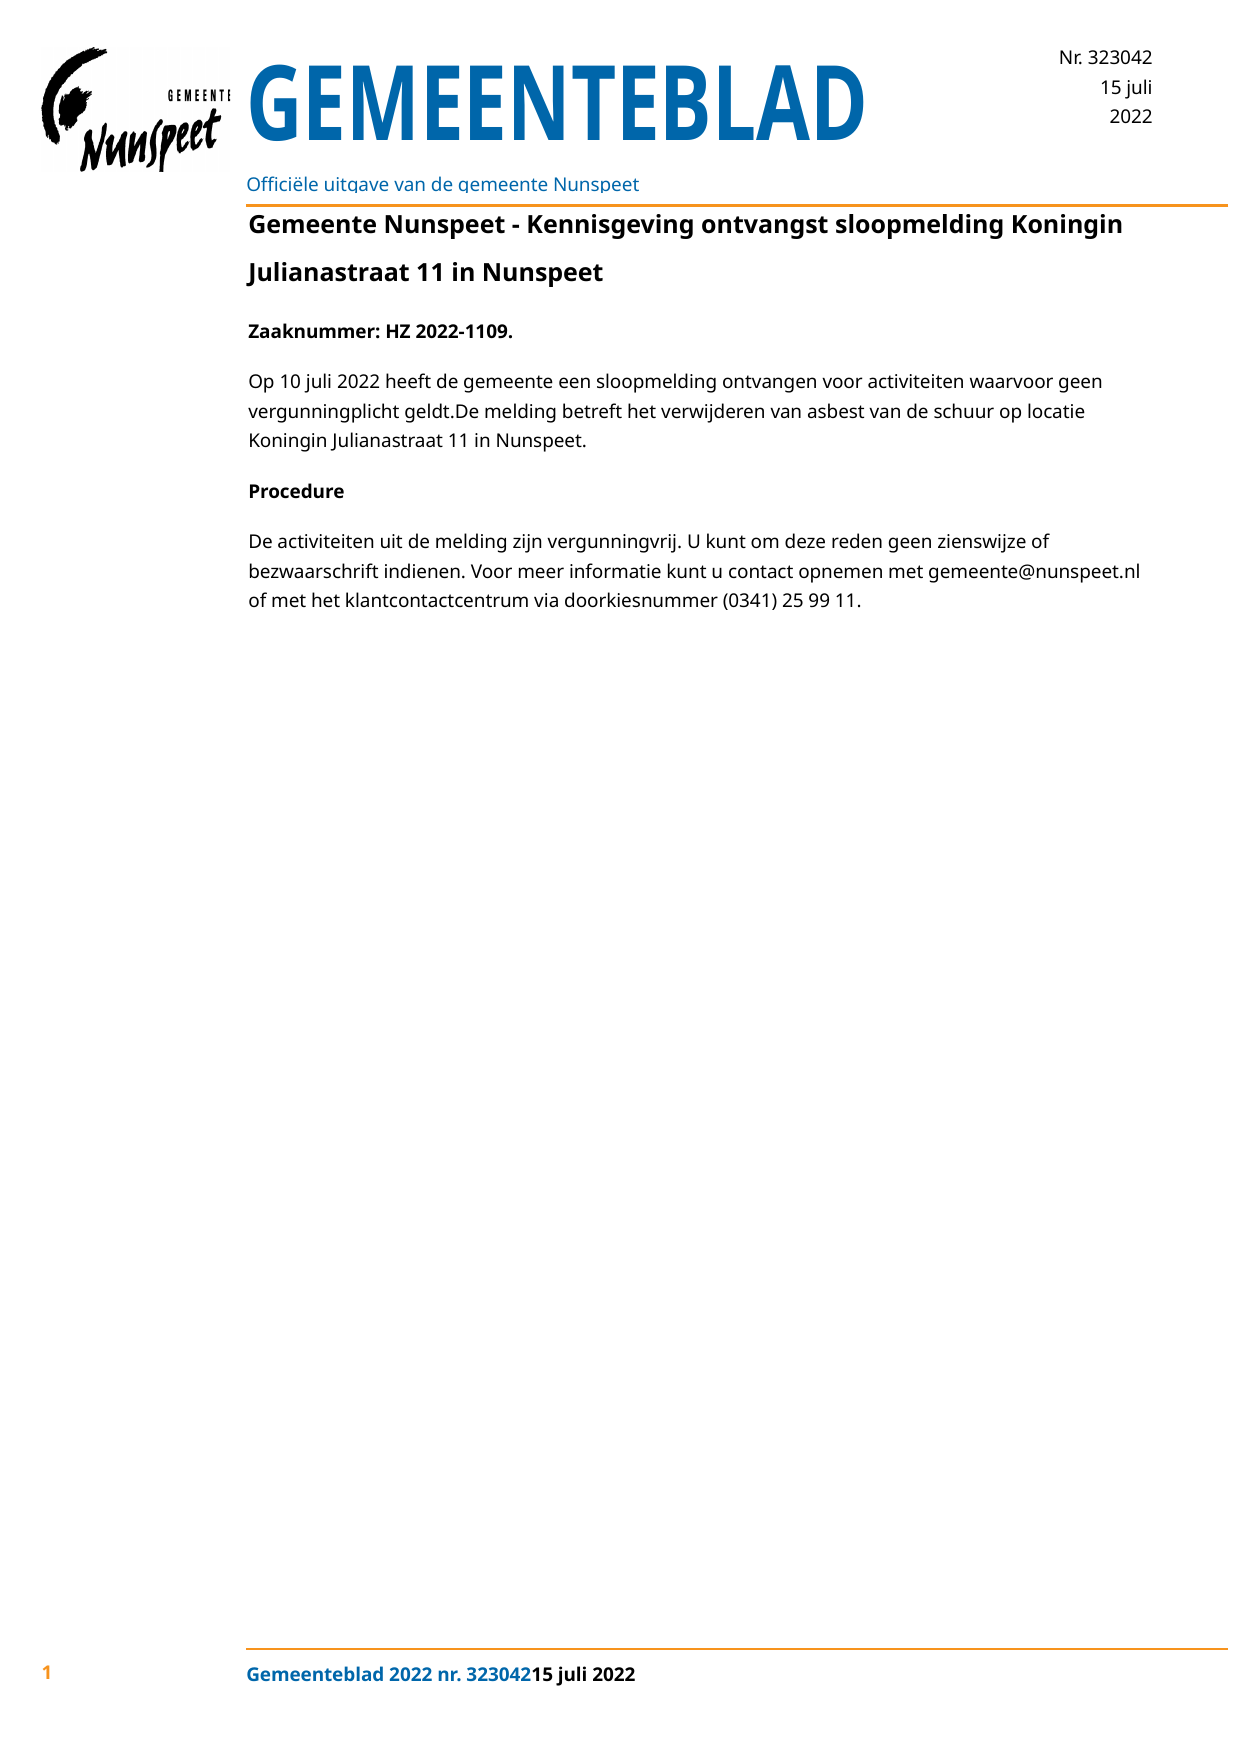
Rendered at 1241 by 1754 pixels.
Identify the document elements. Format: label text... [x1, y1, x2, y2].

picture [41, 47, 231, 172]
text Zaaknummer: HZ 2022-1109. [248, 318, 1152, 344]
text Op 10 juli 2022 heeft de gemeente een sloopmelding ontvangen voor activiteiten waarvoor geen vergunningplicht geldt.De melding betreft het verwijderen van asbest van de schuur op locatie Koningin Julianastraat 11 in Nunspeet. [248, 368, 1152, 453]
text Gemeente Nunspeet - Kennisgeving ontvangst sloopmelding Koningin Julianastraat 11 in Nunspeet [248, 207, 1152, 288]
text De activiteiten uit de melding zijn vergunningvrij. U kunt om deze reden geen zienswijze of bezwaarschrift indienen. Voor meer informatie kunt u contact opnemen met gemeente@nunspeet.nl of met het klantcontactcentrum via doorkiesnummer (0341) 25 99 11. [248, 528, 1152, 613]
text Procedure [248, 478, 1152, 504]
